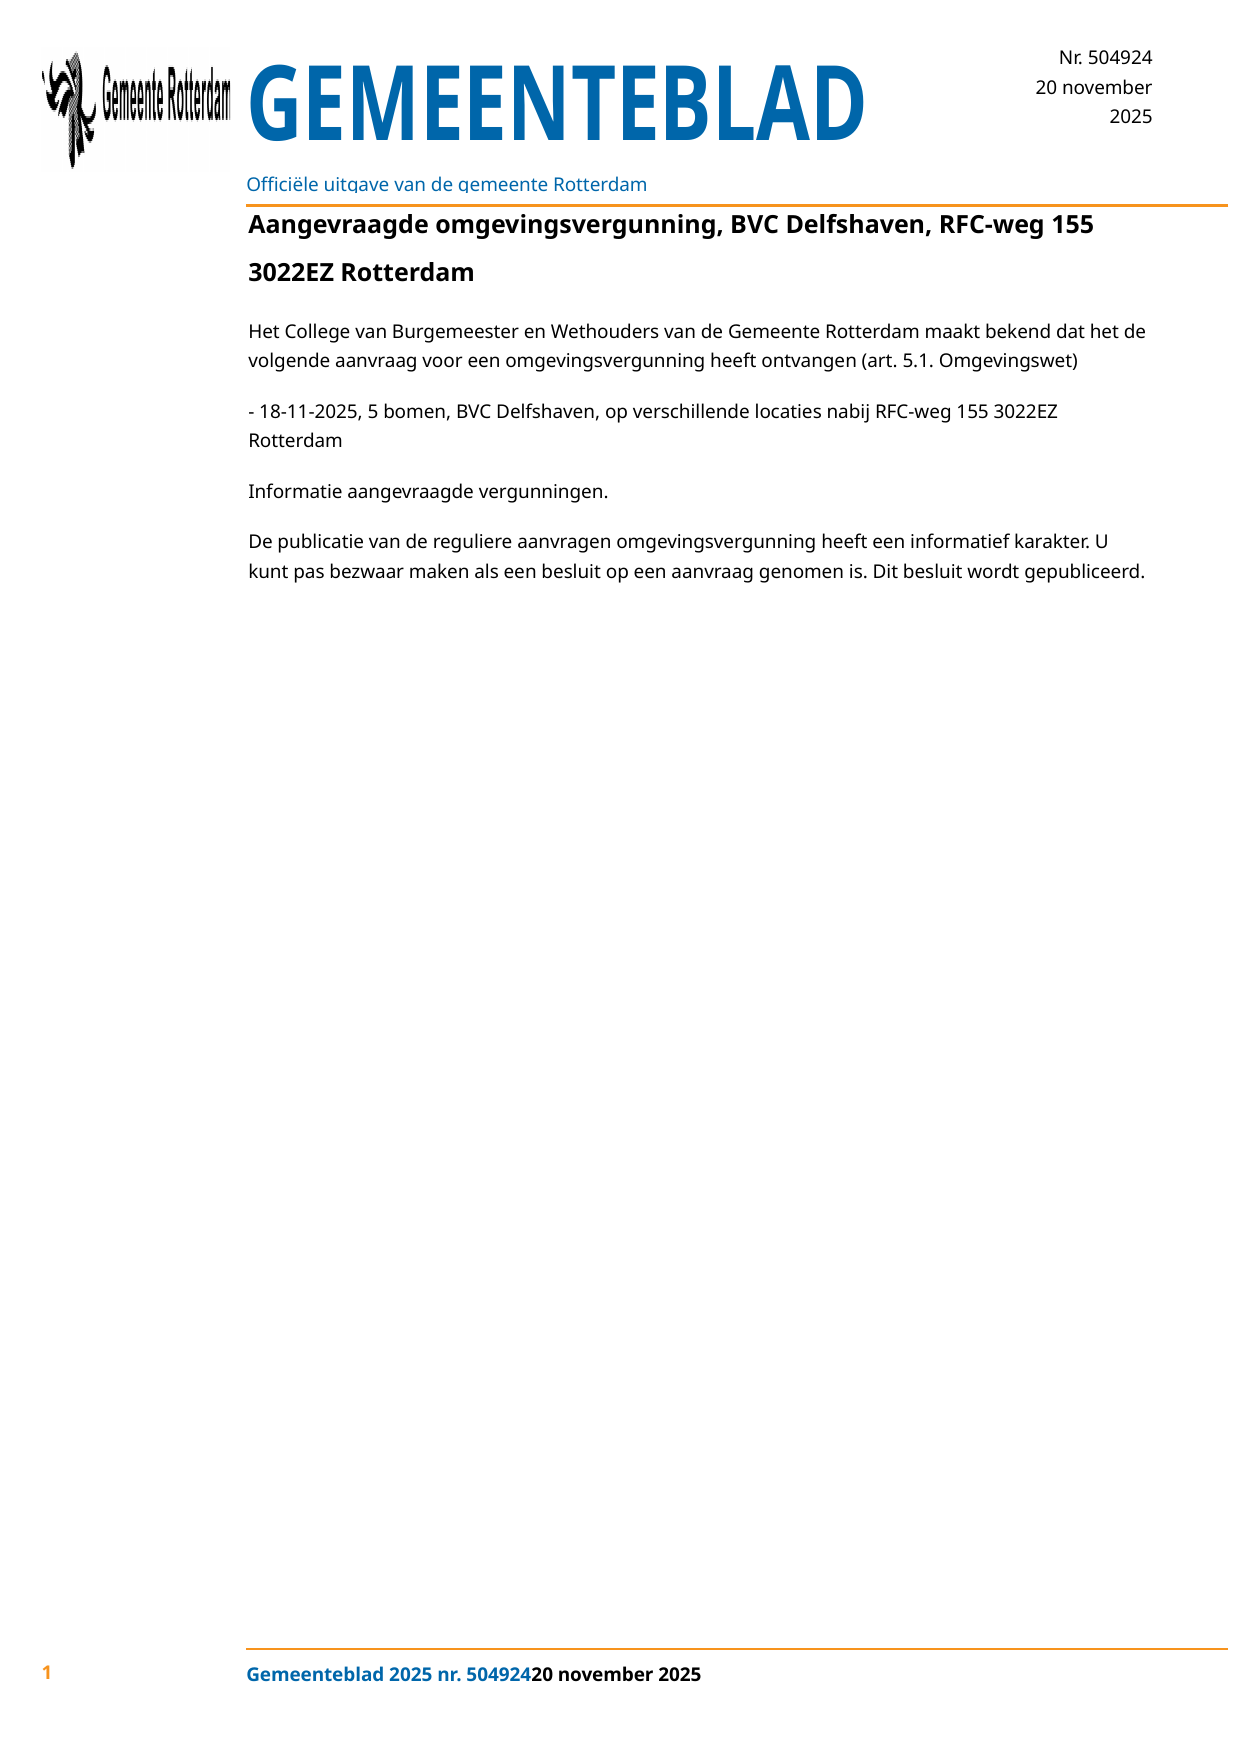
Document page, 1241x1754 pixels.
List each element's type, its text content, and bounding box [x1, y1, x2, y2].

text Informatie aangevraagde vergunningen. [248, 478, 1152, 504]
text - 18-11-2025, 5 bomen, BVC Delfshaven, op verschillende locaties nabij RFC-weg 155 3022EZ Rotterdam [248, 398, 1152, 453]
text De publicatie van de reguliere aanvragen omgevingsvergunning heeft een informatief karakter. U kunt pas bezwaar maken als een besluit op een aanvraag genomen is. Dit besluit wordt gepubliceerd. [248, 528, 1152, 584]
text Het College van Burgemeester en Wethouders van de Gemeente Rotterdam maakt bekend dat het de volgende aanvraag voor een omgevingsvergunning heeft ontvangen (art. 5.1. Omgevingswet) [248, 318, 1152, 373]
text Aangevraagde omgevingsvergunning, BVC Delfshaven, RFC-weg 155 3022EZ Rotterdam [248, 207, 1152, 288]
picture [41, 47, 231, 172]
